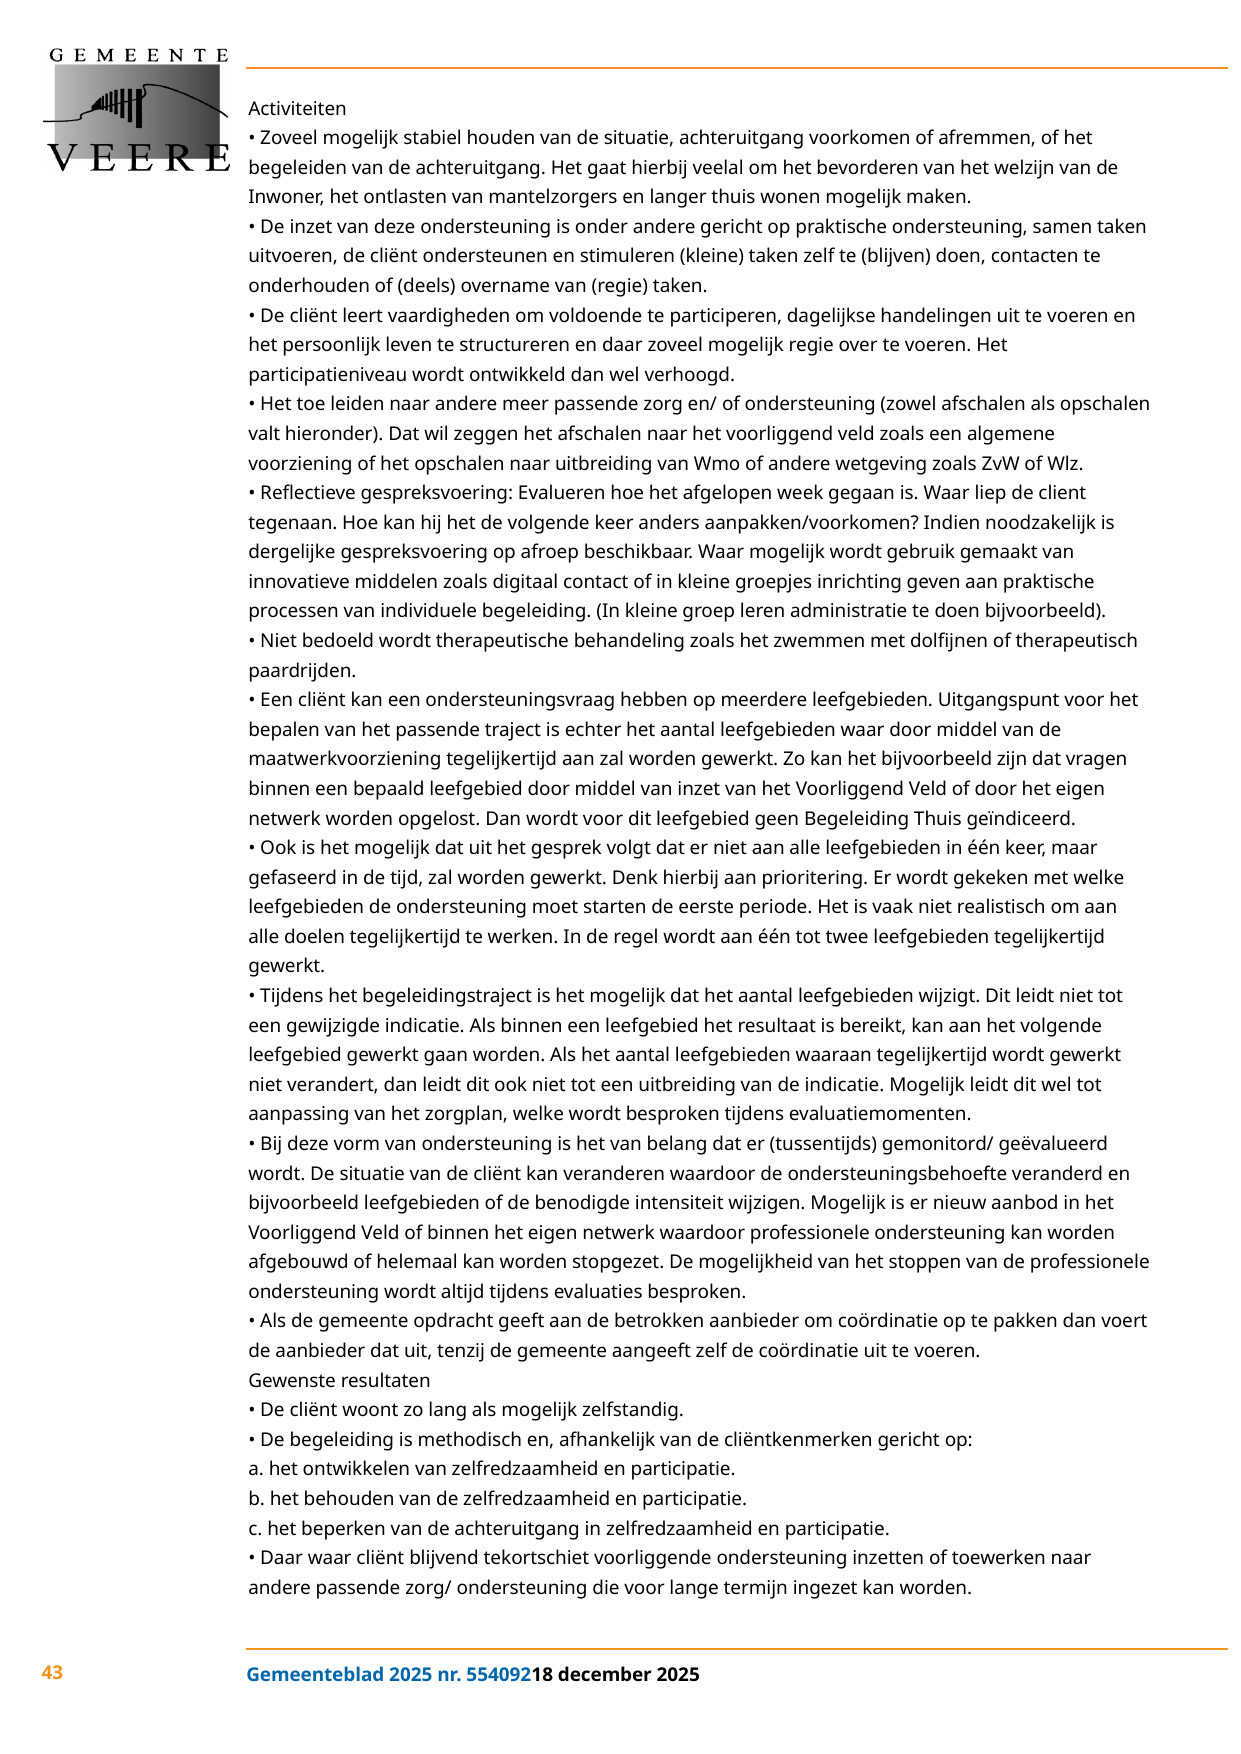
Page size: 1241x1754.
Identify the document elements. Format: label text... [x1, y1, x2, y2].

picture [41, 47, 231, 172]
text • Het toe leiden naar andere meer passende zorg en/ of ondersteuning (zowel afschalen als opschalen valt hieronder). Dat wil zeggen het afschalen naar het voorliggend veld zoals een algemene voorziening of het opschalen naar uitbreiding van Wmo of andere wetgeving zoals ZvW of Wlz. [248, 391, 1152, 476]
text Gewenste resultaten [248, 1367, 1152, 1393]
text • Daar waar cliënt blijvend tekortschiet voorliggende ondersteuning inzetten of toewerken naar andere passende zorg/ ondersteuning die voor lange termijn ingezet kan worden. [248, 1544, 1152, 1600]
text c. het beperken van de achteruitgang in zelfredzaamheid en participatie. [248, 1515, 1152, 1541]
text • De cliënt woont zo lang als mogelijk zelfstandig. [248, 1396, 1152, 1422]
text • Niet bedoeld wordt therapeutische behandeling zoals het zwemmen met dolfijnen of therapeutisch paardrijden. [248, 627, 1152, 683]
text • Als de gemeente opdracht geeft aan de betrokken aanbieder om coördinatie op te pakken dan voert de aanbieder dat uit, tenzij de gemeente aangeeft zelf de coördinatie uit te voeren. [248, 1308, 1152, 1363]
text • Reflectieve gespreksvoering: Evalueren hoe het afgelopen week gegaan is. Waar liep de client tegenaan. Hoe kan hij het de volgende keer anders aanpakken/voorkomen? Indien noodzakelijk is dergelijke gespreksvoering op afroep beschikbaar. Waar mogelijk wordt gebruik gemaakt van innovatieve middelen zoals digitaal contact of in kleine groepjes inrichting geven aan praktische processen van individuele begeleiding. (In kleine groep leren administratie te doen bijvoorbeeld). [248, 479, 1152, 623]
text Activiteiten [248, 95, 1152, 121]
text • Ook is het mogelijk dat uit het gesprek volgt dat er niet aan alle leefgebieden in één keer, maar gefaseerd in de tijd, zal worden gewerkt. Denk hierbij aan prioritering. Er wordt gekeken met welke leefgebieden de ondersteuning moet starten de eerste periode. Het is vaak niet realistisch om aan alle doelen tegelijkertijd te werken. In de regel wordt aan één tot twee leefgebieden tegelijkertijd gewerkt. [248, 834, 1152, 978]
text • Zoveel mogelijk stabiel houden van de situatie, achteruitgang voorkomen of afremmen, of het begeleiden van de achteruitgang. Het gaat hierbij veelal om het bevorderen van het welzijn van de Inwoner, het ontlasten van mantelzorgers en langer thuis wonen mogelijk maken. [248, 124, 1152, 209]
text • Bij deze vorm van ondersteuning is het van belang dat er (tussentijds) gemonitord/ geëvalueerd wordt. De situatie van de cliënt kan veranderen waardoor de ondersteuningsbehoefte veranderd en bijvoorbeeld leefgebieden of de benodigde intensiteit wijzigen. Mogelijk is er nieuw aanbod in het Voorliggend Veld of binnen het eigen netwerk waardoor professionele ondersteuning kan worden afgebouwd of helemaal kan worden stopgezet. De mogelijkheid van het stoppen van de professionele ondersteuning wordt altijd tijdens evaluaties besproken. [248, 1130, 1152, 1304]
text • De cliënt leert vaardigheden om voldoende te participeren, dagelijkse handelingen uit te voeren en het persoonlijk leven te structureren en daar zoveel mogelijk regie over te voeren. Het participatieniveau wordt ontwikkeld dan wel verhoogd. [248, 302, 1152, 387]
text • Een cliënt kan een ondersteuningsvraag hebben op meerdere leefgebieden. Uitgangspunt voor het bepalen van het passende traject is echter het aantal leefgebieden waar door middel van de maatwerkvoorziening tegelijkertijd aan zal worden gewerkt. Zo kan het bijvoorbeeld zijn dat vragen binnen een bepaald leefgebied door middel van inzet van het Voorliggend Veld of door het eigen netwerk worden opgelost. Dan wordt voor dit leefgebied geen Begeleiding Thuis geïndiceerd. [248, 686, 1152, 831]
text b. het behouden van de zelfredzaamheid en participatie. [248, 1485, 1152, 1511]
text • De inzet van deze ondersteuning is onder andere gericht op praktische ondersteuning, samen taken uitvoeren, de cliënt ondersteunen en stimuleren (kleine) taken zelf te (blijven) doen, contacten te onderhouden of (deels) overname van (regie) taken. [248, 213, 1152, 298]
text • Tijdens het begeleidingstraject is het mogelijk dat het aantal leefgebieden wijzigt. Dit leidt niet tot een gewijzigde indicatie. Als binnen een leefgebied het resultaat is bereikt, kan aan het volgende leefgebied gewerkt gaan worden. Als het aantal leefgebieden waaraan tegelijkertijd wordt gewerkt niet verandert, dan leidt dit ook niet tot een uitbreiding van de indicatie. Mogelijk leidt dit wel tot aanpassing van het zorgplan, welke wordt besproken tijdens evaluatiemomenten. [248, 982, 1152, 1126]
text a. het ontwikkelen van zelfredzaamheid en participatie. [248, 1456, 1152, 1481]
text • De begeleiding is methodisch en, afhankelijk van de cliëntkenmerken gericht op: [248, 1426, 1152, 1452]
